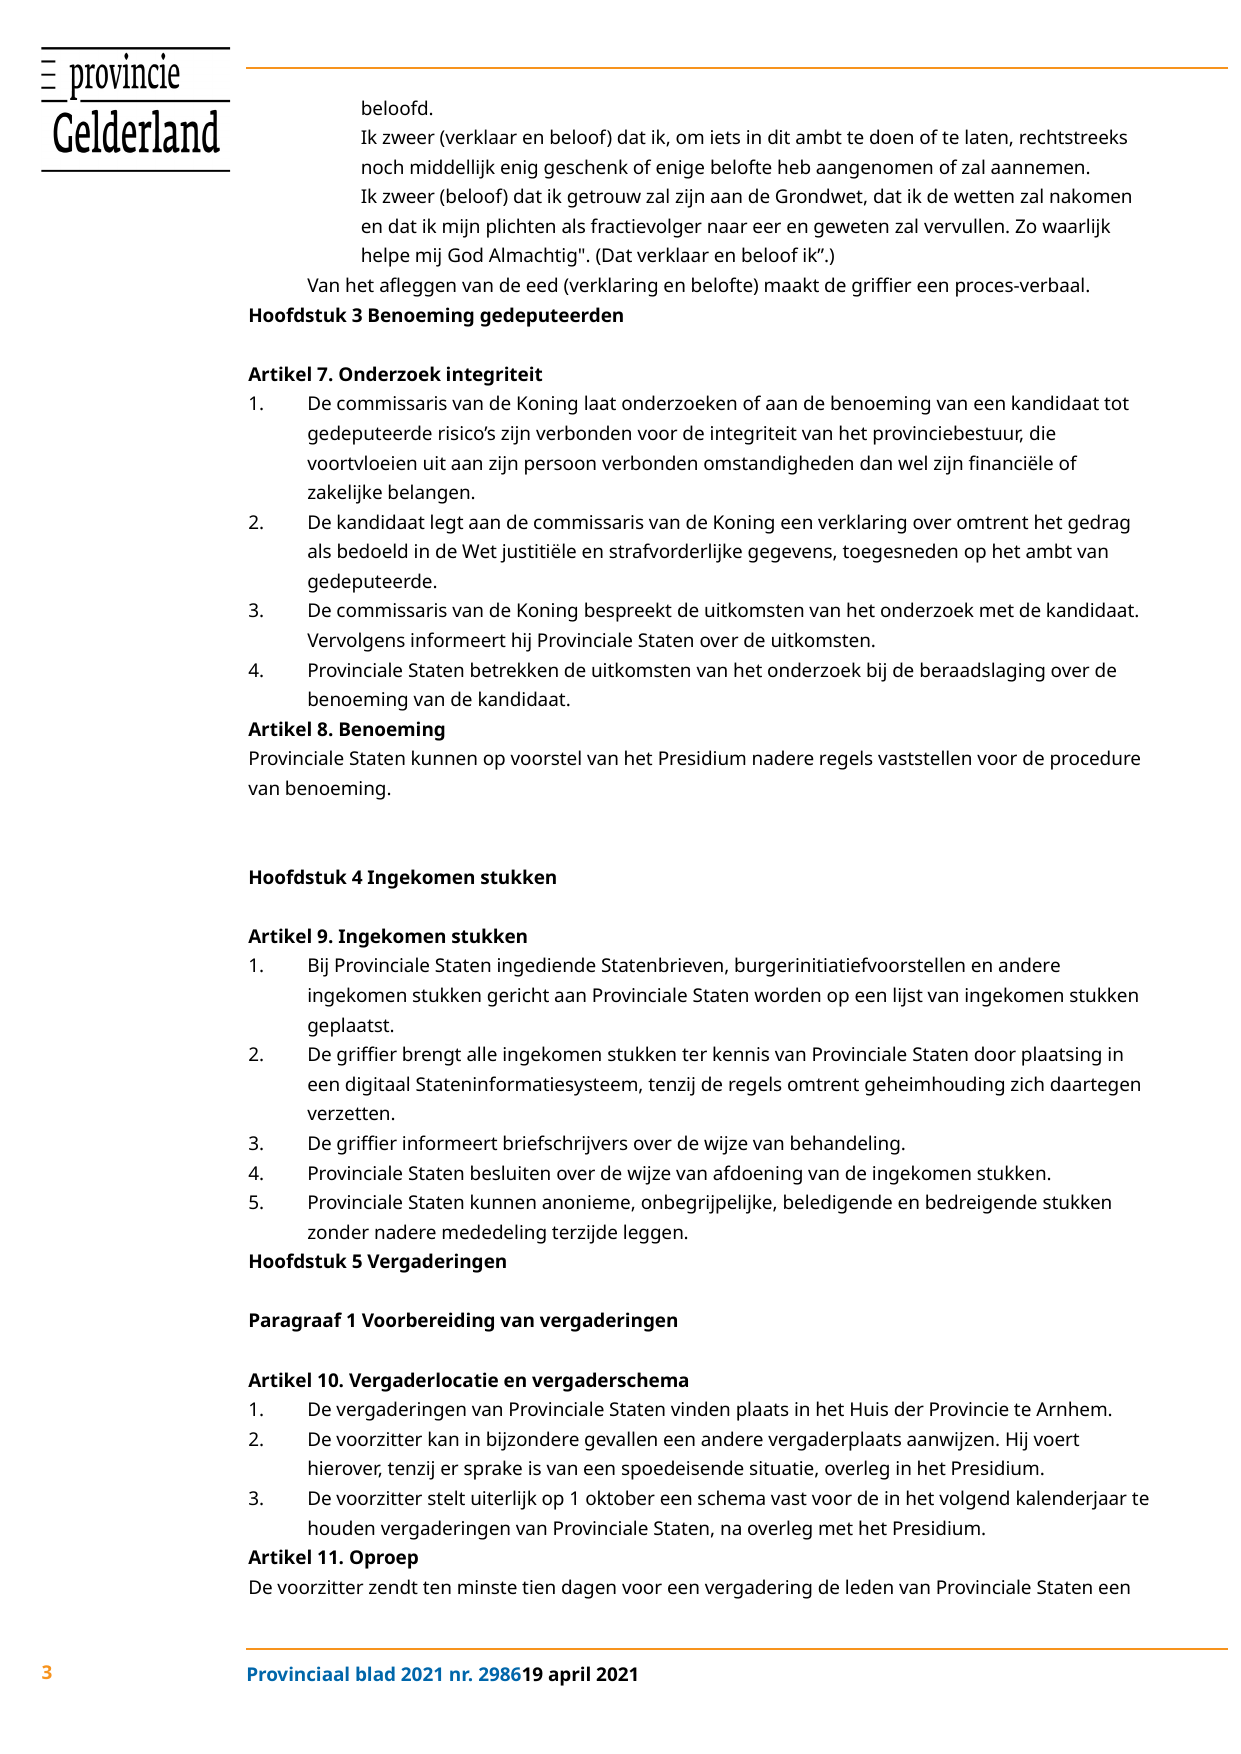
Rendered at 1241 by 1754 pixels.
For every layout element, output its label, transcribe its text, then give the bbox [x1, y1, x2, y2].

list De voorzitter stelt uiterlijk op 1 oktober een schema vast voor de in het volgend kalenderjaar te houden vergaderingen van Provinciale Staten, na overleg met het Presidium. [248, 1485, 1152, 1541]
list De voorzitter kan in bijzondere gevallen een andere vergaderplaats aanwijzen. Hij voert hierover, tenzij er sprake is van een spoedeisende situatie, overleg in het Presidium. [248, 1426, 1152, 1481]
list De kandidaat legt aan de commissaris van de Koning een verklaring over omtrent het gedrag als bedoeld in de Wet justitiële en strafvorderlijke gegevens, toegesneden op het ambt van gedeputeerde. [248, 509, 1152, 594]
text Artikel 7. Onderzoek integriteit [248, 361, 1152, 387]
text Artikel 11. Oproep [248, 1544, 1152, 1570]
text Hoofdstuk 3 Benoeming gedeputeerden [248, 302, 1152, 328]
list De griffier brengt alle ingekomen stukken ter kennis van Provinciale Staten door plaatsing in een digitaal Stateninformatiesysteem, tenzij de regels omtrent geheimhouding zich daartegen verzetten. [248, 1041, 1152, 1126]
list Van het afleggen van de eed (verklaring en belofte) maakt de griffier een proces-verbaal. [248, 272, 1152, 298]
list beloofd. [323, 95, 1152, 121]
list Ik zweer (verklaar en beloof) dat ik, om iets in dit ambt te doen of te laten, rechtstreeks noch middellijk enig geschenk of enige belofte heb aangenomen of zal aannemen. [323, 124, 1152, 180]
list Provinciale Staten betrekken de uitkomsten van het onderzoek bij de beraadslaging over de benoeming van de kandidaat. [248, 657, 1152, 712]
text Artikel 9. Ingekomen stukken [248, 923, 1152, 949]
text Provinciale Staten kunnen op voorstel van het Presidium nadere regels vaststellen voor de procedure van benoeming. [248, 746, 1152, 801]
list Provinciale Staten besluiten over de wijze van afdoening van de ingekomen stukken. [248, 1160, 1152, 1186]
list De commissaris van de Koning laat onderzoeken of aan de benoeming van een kandidaat tot gedeputeerde risico’s zijn verbonden voor de integriteit van het provinciebestuur, die voortvloeien uit aan zijn persoon verbonden omstandigheden dan wel zijn financiële of zakelijke belangen. [248, 391, 1152, 505]
list De commissaris van de Koning bespreekt de uitkomsten van het onderzoek met de kandidaat. Vervolgens informeert hij Provinciale Staten over de uitkomsten. [248, 598, 1152, 653]
list Bij Provinciale Staten ingediende Statenbrieven, burgerinitiatiefvoorstellen en andere ingekomen stukken gericht aan Provinciale Staten worden op een lijst van ingekomen stukken geplaatst. [248, 953, 1152, 1038]
list Ik zweer (beloof) dat ik getrouw zal zijn aan de Grondwet, dat ik de wetten zal nakomen en dat ik mijn plichten als fractievolger naar eer en geweten zal vervullen. Zo waarlijk helpe mij God Almachtig". (Dat verklaar en beloof ik”.) [323, 183, 1152, 268]
list De vergaderingen van Provinciale Staten vinden plaats in het Huis der Provincie te Arnhem. [248, 1396, 1152, 1422]
text Hoofdstuk 5 Vergaderingen [248, 1248, 1152, 1274]
text Hoofdstuk 4 Ingekomen stukken [248, 864, 1152, 890]
text Artikel 10. Vergaderlocatie en vergaderschema [248, 1367, 1152, 1393]
picture [41, 47, 231, 172]
list Provinciale Staten kunnen anonieme, onbegrijpelijke, beledigende en bedreigende stukken zonder nadere mededeling terzijde leggen. [248, 1189, 1152, 1245]
list De griffier informeert briefschrijvers over de wijze van behandeling. [248, 1130, 1152, 1156]
text Artikel 8. Benoeming [248, 716, 1152, 742]
text Paragraaf 1 Voorbereiding van vergaderingen [248, 1308, 1152, 1333]
text De voorzitter zendt ten minste tien dagen voor een vergadering de leden van Provinciale Staten een [248, 1574, 1152, 1600]
